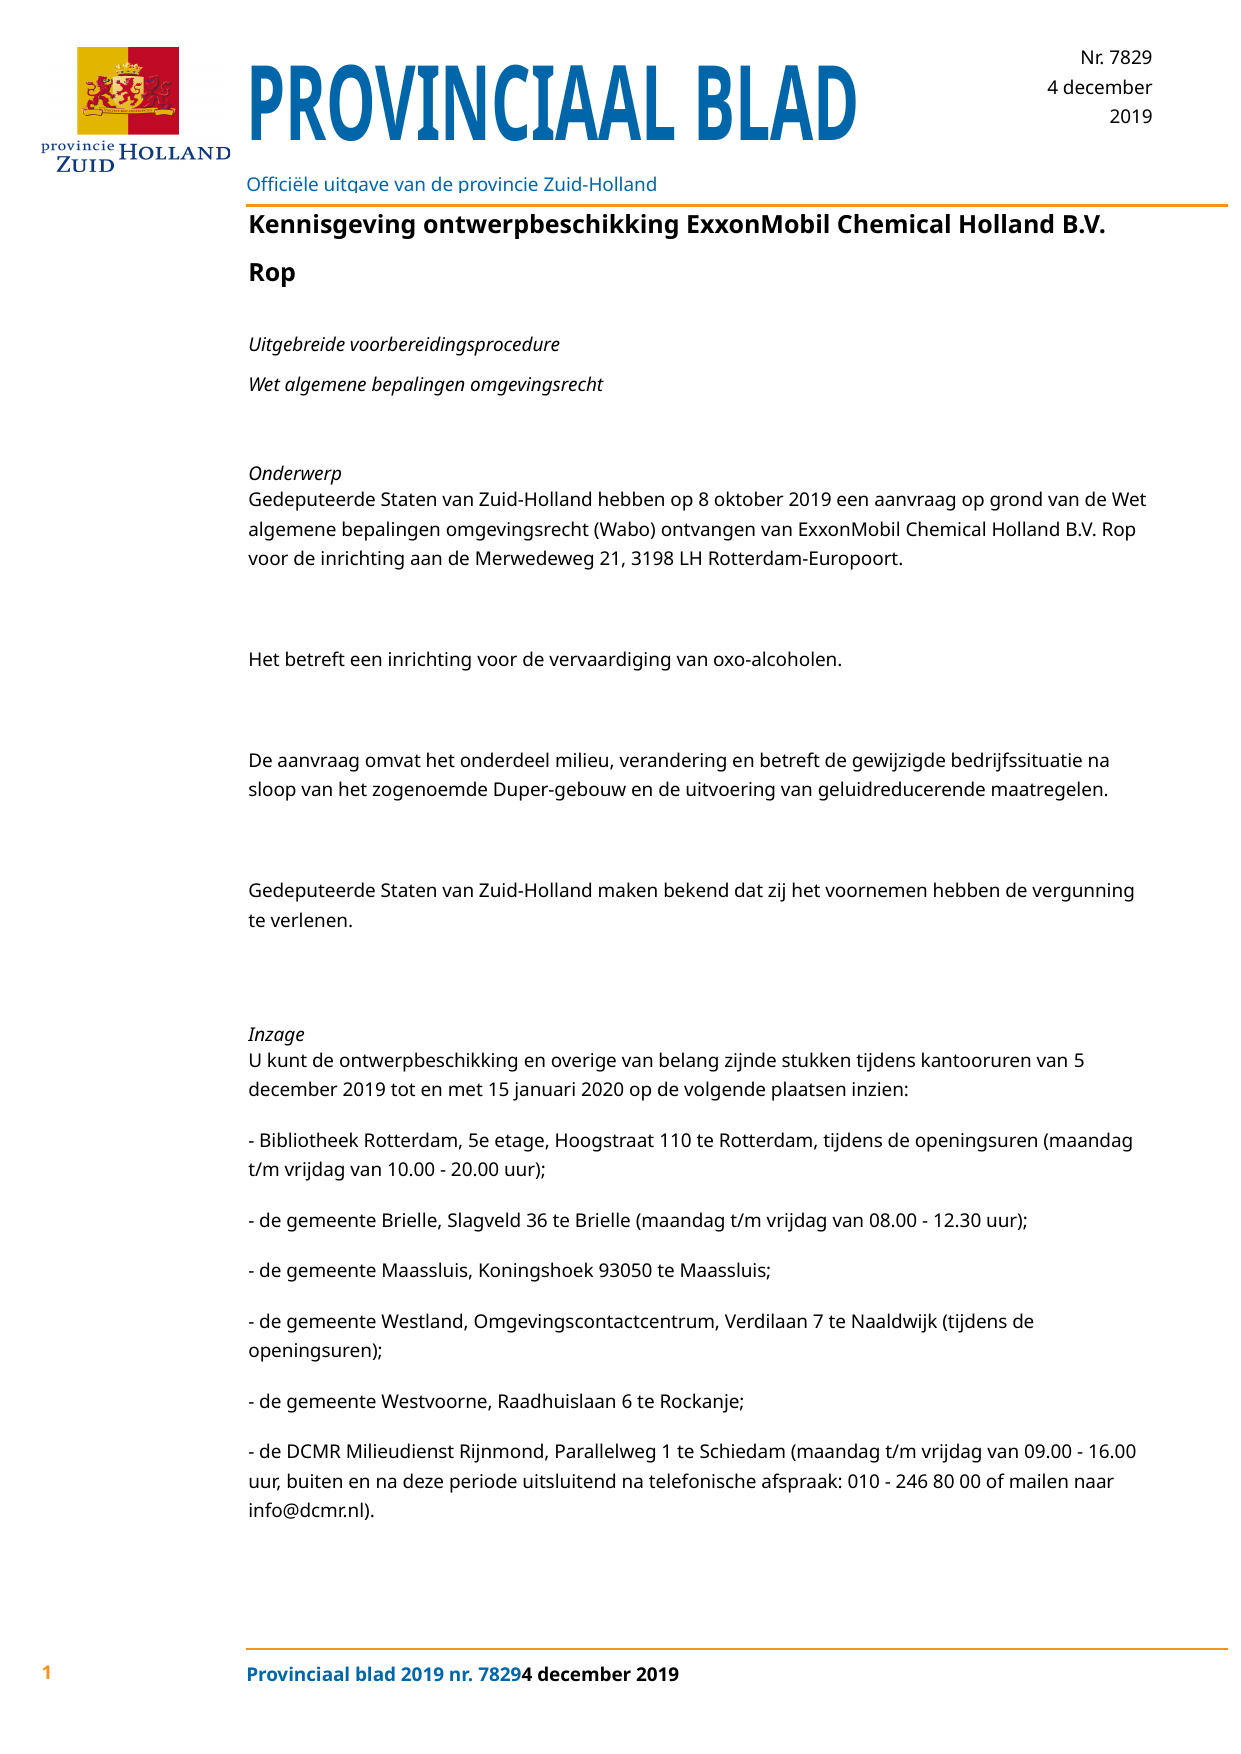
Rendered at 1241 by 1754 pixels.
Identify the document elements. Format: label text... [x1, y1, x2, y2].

text Onderwerp [248, 460, 1152, 486]
text - de gemeente Maassluis, Koningshoek 93050 te Maassluis; [248, 1257, 1152, 1283]
text U kunt de ontwerpbeschikking en overige van belang zijnde stukken tijdens kantooruren van 5 december 2019 tot en met 15 januari 2020 op de volgende plaatsen inzien: [248, 1047, 1152, 1102]
text Kennisgeving ontwerpbeschikking ExxonMobil Chemical Holland B.V. Rop [248, 207, 1152, 288]
text - Bibliotheek Rotterdam, 5e etage, Hoogstraat 110 te Rotterdam, tijdens de openingsuren (maandag t/m vrijdag van 10.00 - 20.00 uur); [248, 1127, 1152, 1182]
text Gedeputeerde Staten van Zuid-Holland maken bekend dat zij het voornemen hebben de vergunning te verlenen. [248, 877, 1152, 933]
text Inzage [248, 1021, 1152, 1047]
text De aanvraag omvat het onderdeel milieu, verandering en betreft de gewijzigde bedrijfssituatie na sloop van het zogenoemde Duper-gebouw en de uitvoering van geluidreducerende maatregelen. [248, 747, 1152, 802]
text - de DCMR Milieudienst Rijnmond, Parallelweg 1 te Schiedam (maandag t/m vrijdag van 09.00 - 16.00 uur, buiten en na deze periode uitsluitend na telefonische afspraak: 010 - 246 80 00 of mailen naar info@dcmr.nl). [248, 1438, 1152, 1523]
picture [41, 47, 231, 172]
text - de gemeente Westvoorne, Raadhuislaan 6 te Rockanje; [248, 1388, 1152, 1414]
text Gedeputeerde Staten van Zuid-Holland hebben op 8 oktober 2019 een aanvraag op grond van de Wet algemene bepalingen omgevingsrecht (Wabo) ontvangen van ExxonMobil Chemical Holland B.V. Rop voor de inrichting aan de Merwedeweg 21, 3198 LH Rotterdam-Europoort. [248, 486, 1152, 571]
text Wet algemene bepalingen omgevingsrecht [248, 371, 1152, 396]
text - de gemeente Westland, Omgevingscontactcentrum, Verdilaan 7 te Naaldwijk (tijdens de openingsuren); [248, 1308, 1152, 1363]
text - de gemeente Brielle, Slagveld 36 te Brielle (maandag t/m vrijdag van 08.00 - 12.30 uur); [248, 1207, 1152, 1233]
text Het betreft een inrichting voor de vervaardiging van oxo-alcoholen. [248, 646, 1152, 672]
text Uitgebreide voorbereidingsprocedure [248, 331, 1152, 357]
